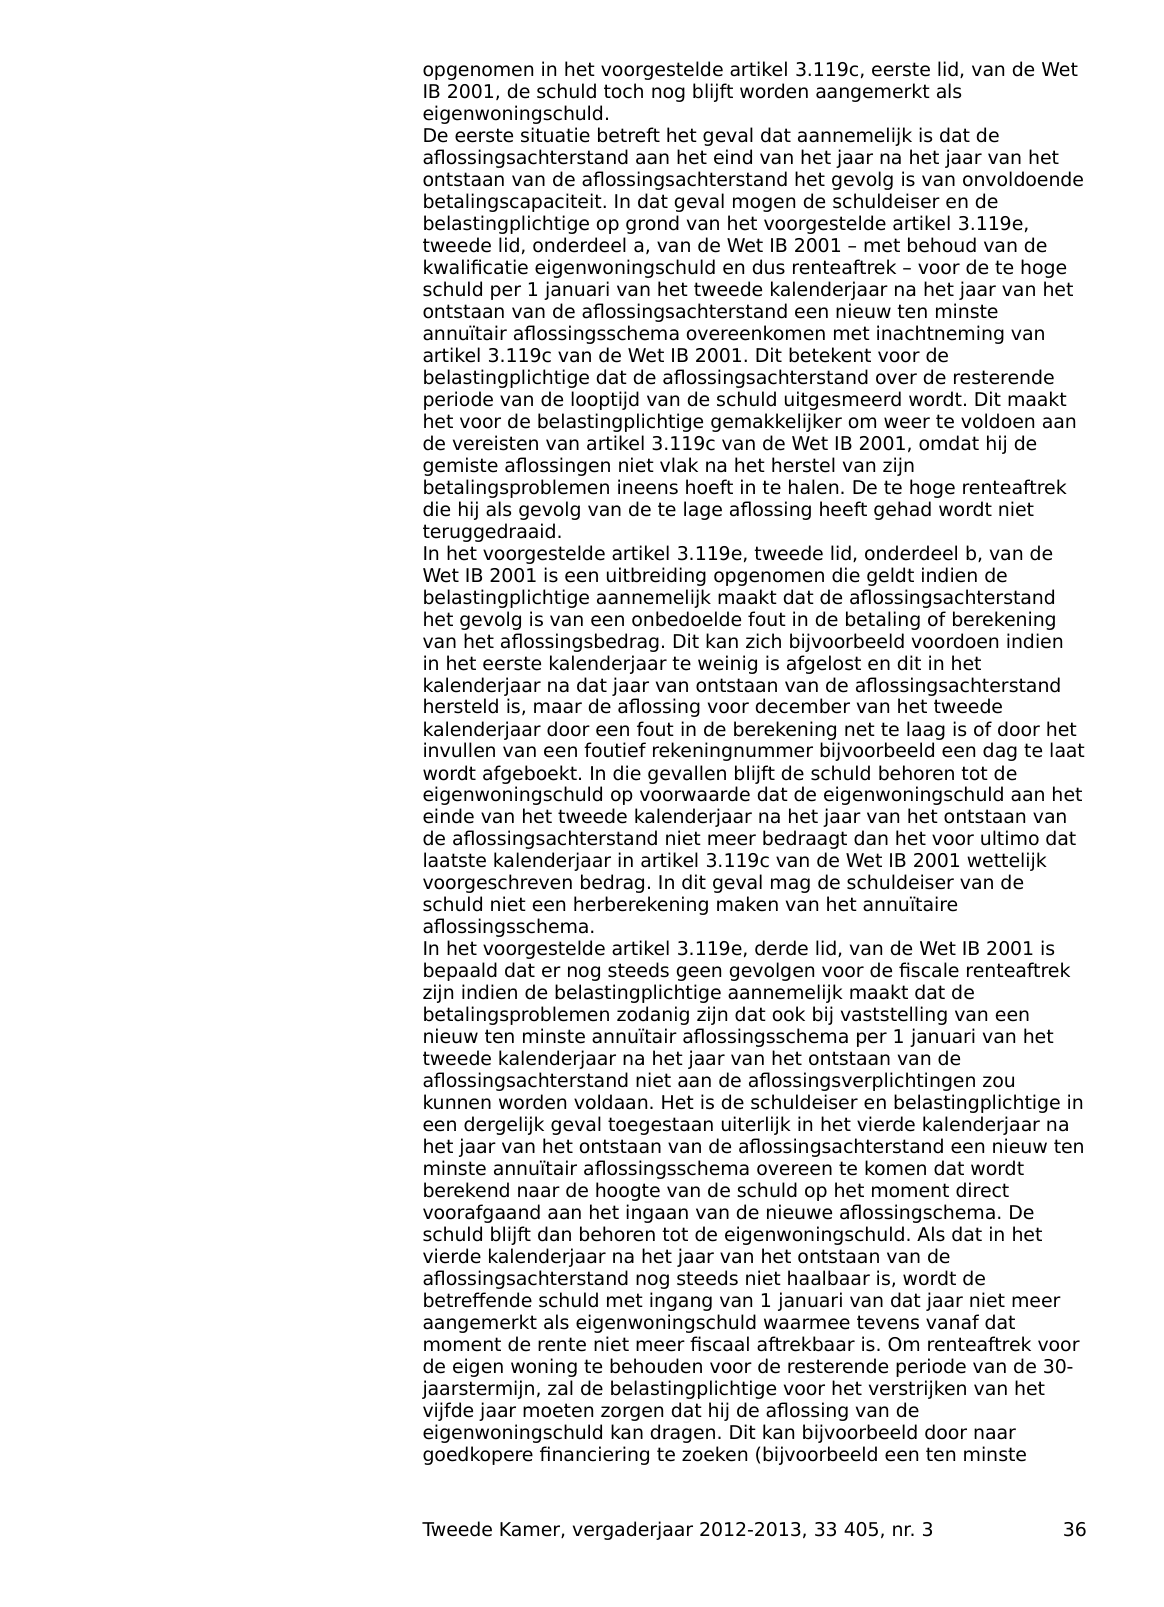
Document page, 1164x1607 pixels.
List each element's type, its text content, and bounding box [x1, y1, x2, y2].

text opgenomen in het voorgestelde artikel 3.119c, eerste lid, van de Wet IB 2001, de schuld toch nog blijft worden aangemerkt als eigenwoningschuld. [422, 59, 1087, 125]
text In het voorgestelde artikel 3.119e, derde lid, van de Wet IB 2001 is bepaald dat er nog steeds geen gevolgen voor de fiscale renteaftrek zijn indien de belastingplichtige aannemelijk maakt dat de betalingsproblemen zodanig zijn dat ook bij vaststelling van een nieuw ten minste annuïtair aflossingsschema per 1 januari van het tweede kalenderjaar na het jaar van het ontstaan van de aflossingsachterstand niet aan de aflossingsverplichtingen zou kunnen worden voldaan. Het is de schuldeiser en belastingplichtige in een dergelijk geval toegestaan uiterlijk in het vierde kalenderjaar na het jaar van het ontstaan van de aflossingsachterstand een nieuw ten minste annuïtair aflossingsschema overeen te komen dat wordt berekend naar de hoogte van de schuld op het moment direct voorafgaand aan het ingaan van de nieuwe aflossingschema. De schuld blijft dan behoren tot de eigenwoningschuld. Als dat in het vierde kalenderjaar na het jaar van het ontstaan van de aflossingsachterstand nog steeds niet haalbaar is, wordt de betreffende schuld met ingang van 1 januari van dat jaar niet meer aangemerkt als eigenwoningschuld waarmee tevens vanaf dat moment de rente niet meer fiscaal aftrekbaar is. Om renteaftrek voor de eigen woning te behouden voor de resterende periode van de 30-jaarstermijn, zal de belastingplichtige voor het verstrijken van het vijfde jaar moeten zorgen dat hij de aflossing van de eigenwoningschuld kan dragen. Dit kan bijvoorbeeld door naar goedkopere financiering te zoeken (bijvoorbeeld een ten minste [422, 938, 1087, 1466]
text De eerste situatie betreft het geval dat aannemelijk is dat de aflossingsachterstand aan het eind van het jaar na het jaar van het ontstaan van de aflossingsachterstand het gevolg is van onvoldoende betalingscapaciteit. In dat geval mogen de schuldeiser en de belastingplichtige op grond van het voorgestelde artikel 3.119e, tweede lid, onderdeel a, van de Wet IB 2001 – met behoud van de kwalificatie eigenwoningschuld en dus renteaftrek – voor de te hoge schuld per 1 januari van het tweede kalenderjaar na het jaar van het ontstaan van de aflossingsachterstand een nieuw ten minste annuïtair aflossingsschema overeenkomen met inachtneming van artikel 3.119c van de Wet IB 2001. Dit betekent voor de belastingplichtige dat de aflossingsachterstand over de resterende periode van de looptijd van de schuld uitgesmeerd wordt. Dit maakt het voor de belastingplichtige gemakkelijker om weer te voldoen aan de vereisten van artikel 3.119c van de Wet IB 2001, omdat hij de gemiste aflossingen niet vlak na het herstel van zijn betalingsproblemen ineens hoeft in te halen. De te hoge renteaftrek die hij als gevolg van de te lage aflossing heeft gehad wordt niet teruggedraaid. [422, 125, 1087, 543]
text In het voorgestelde artikel 3.119e, tweede lid, onderdeel b, van de Wet IB 2001 is een uitbreiding opgenomen die geldt indien de belastingplichtige aannemelijk maakt dat de aflossingsachterstand het gevolg is van een onbedoelde fout in de betaling of berekening van het aflossingsbedrag. Dit kan zich bijvoorbeeld voordoen indien in het eerste kalenderjaar te weinig is afgelost en dit in het kalenderjaar na dat jaar van ontstaan van de aflossingsachterstand hersteld is, maar de aflossing voor december van het tweede kalenderjaar door een fout in de berekening net te laag is of door het invullen van een foutief rekeningnummer bijvoorbeeld een dag te laat wordt afgeboekt. In die gevallen blijft de schuld behoren tot de eigenwoningschuld op voorwaarde dat de eigenwoningschuld aan het einde van het tweede kalenderjaar na het jaar van het ontstaan van de aflossingsachterstand niet meer bedraagt dan het voor ultimo dat laatste kalenderjaar in artikel 3.119c van de Wet IB 2001 wettelijk voorgeschreven bedrag. In dit geval mag de schuldeiser van de schuld niet een herberekening maken van het annuïtaire aflossingsschema. [422, 543, 1087, 938]
